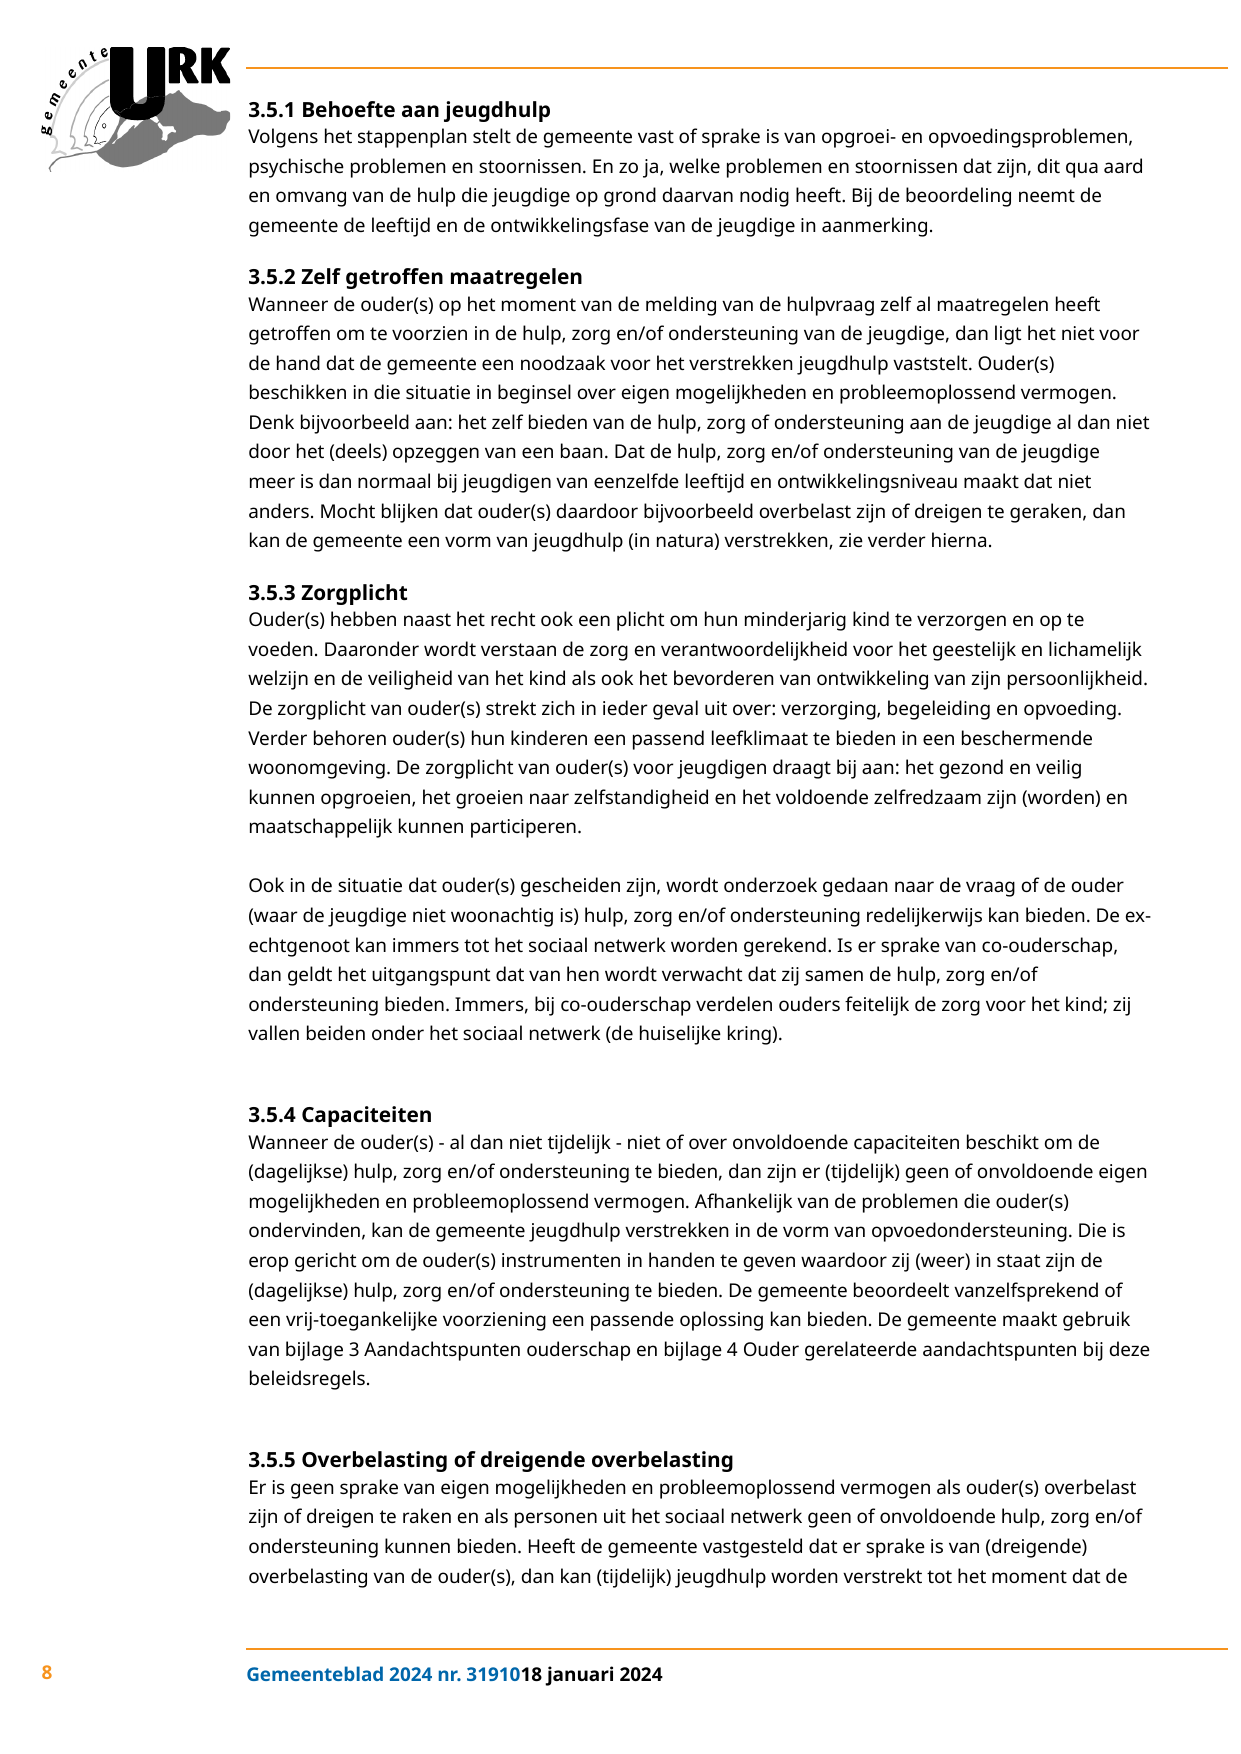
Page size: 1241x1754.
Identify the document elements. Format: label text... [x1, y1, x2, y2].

text Wanneer de ouder(s) op het moment van de melding van de hulpvraag zelf al maatregelen heeft getroffen om te voorzien in de hulp, zorg en/of ondersteuning van de jeugdige, dan ligt het niet voor de hand dat de gemeente een noodzaak voor het verstrekken jeugdhulp vaststelt. Ouder(s) beschikken in die situatie in beginsel over eigen mogelijkheden en probleemoplossend vermogen. Denk bijvoorbeeld aan: het zelf bieden van de hulp, zorg of ondersteuning aan de jeugdige al dan niet door het (deels) opzeggen van een baan. Dat de hulp, zorg en/of ondersteuning van de jeugdige meer is dan normaal bij jeugdigen van eenzelfde leeftijd en ontwikkelingsniveau maakt dat niet anders. Mocht blijken dat ouder(s) daardoor bijvoorbeeld overbelast zijn of dreigen te geraken, dan kan de gemeente een vorm van jeugdhulp (in natura) verstrekken, zie verder hierna. [248, 291, 1152, 553]
text 3.5.4 Capaciteiten [248, 1101, 1152, 1129]
text Wanneer de ouder(s) - al dan niet tijdelijk - niet of over onvoldoende capaciteiten beschikt om de (dagelijkse) hulp, zorg en/of ondersteuning te bieden, dan zijn er (tijdelijk) geen of onvoldoende eigen mogelijkheden en probleemoplossend vermogen. Afhankelijk van de problemen die ouder(s) ondervinden, kan de gemeente jeugdhulp verstrekken in de vorm van opvoedondersteuning. Die is erop gericht om de ouder(s) instrumenten in handen te geven waardoor zij (weer) in staat zijn de (dagelijkse) hulp, zorg en/of ondersteuning te bieden. De gemeente beoordeelt vanzelfsprekend of een vrij-toegankelijke voorziening een passende oplossing kan bieden. De gemeente maakt gebruik van bijlage 3 Aandachtspunten ouderschap en bijlage 4 Ouder gerelateerde aandachtspunten bij deze beleidsregels. [248, 1129, 1152, 1391]
text Ook in de situatie dat ouder(s) gescheiden zijn, wordt onderzoek gedaan naar de vraag of de ouder (waar de jeugdige niet woonachtig is) hulp, zorg en/of ondersteuning redelijkerwijs kan bieden. De ex-echtgenoot kan immers tot het sociaal netwerk worden gerekend. Is er sprake van co-ouderschap, dan geldt het uitgangspunt dat van hen wordt verwacht dat zij samen de hulp, zorg en/of ondersteuning bieden. Immers, bij co-ouderschap verdelen ouders feitelijk de zorg voor het kind; zij vallen beiden onder het sociaal netwerk (de huiselijke kring). [248, 873, 1152, 1046]
text 3.5.1 Behoefte aan jeugdhulp [248, 95, 1152, 123]
text 3.5.3 Zorgplicht [248, 578, 1152, 606]
text 3.5.5 Overbelasting of dreigende overbelasting [248, 1446, 1152, 1474]
text Volgens het stappenplan stelt de gemeente vast of sprake is van opgroei- en opvoedingsproblemen, psychische problemen en stoornissen. En zo ja, welke problemen en stoornissen dat zijn, dit qua aard en omvang van de hulp die jeugdige op grond daarvan nodig heeft. Bij de beoordeling neemt de gemeente de leeftijd en de ontwikkelingsfase van de jeugdige in aanmerking. [248, 123, 1152, 238]
text Ouder(s) hebben naast het recht ook een plicht om hun minderjarig kind te verzorgen en op te voeden. Daaronder wordt verstaan de zorg en verantwoordelijkheid voor het geestelijk en lichamelijk welzijn en de veiligheid van het kind als ook het bevorderen van ontwikkeling van zijn persoonlijkheid. De zorgplicht van ouder(s) strekt zich in ieder geval uit over: verzorging, begeleiding en opvoeding. Verder behoren ouder(s) hun kinderen een passend leefklimaat te bieden in een beschermende woonomgeving. De zorgplicht van ouder(s) voor jeugdigen draagt bij aan: het gezond en veilig kunnen opgroeien, het groeien naar zelfstandigheid en het voldoende zelfredzaam zijn (worden) en maatschappelijk kunnen participeren. [248, 606, 1152, 839]
picture [41, 47, 231, 172]
text Er is geen sprake van eigen mogelijkheden en probleemoplossend vermogen als ouder(s) overbelast zijn of dreigen te raken en als personen uit het sociaal netwerk geen of onvoldoende hulp, zorg en/of ondersteuning kunnen bieden. Heeft de gemeente vastgesteld dat er sprake is van (dreigende) overbelasting van de ouder(s), dan kan (tijdelijk) jeugdhulp worden verstrekt tot het moment dat de [248, 1474, 1152, 1588]
text 3.5.2 Zelf getroffen maatregelen [248, 262, 1152, 291]
